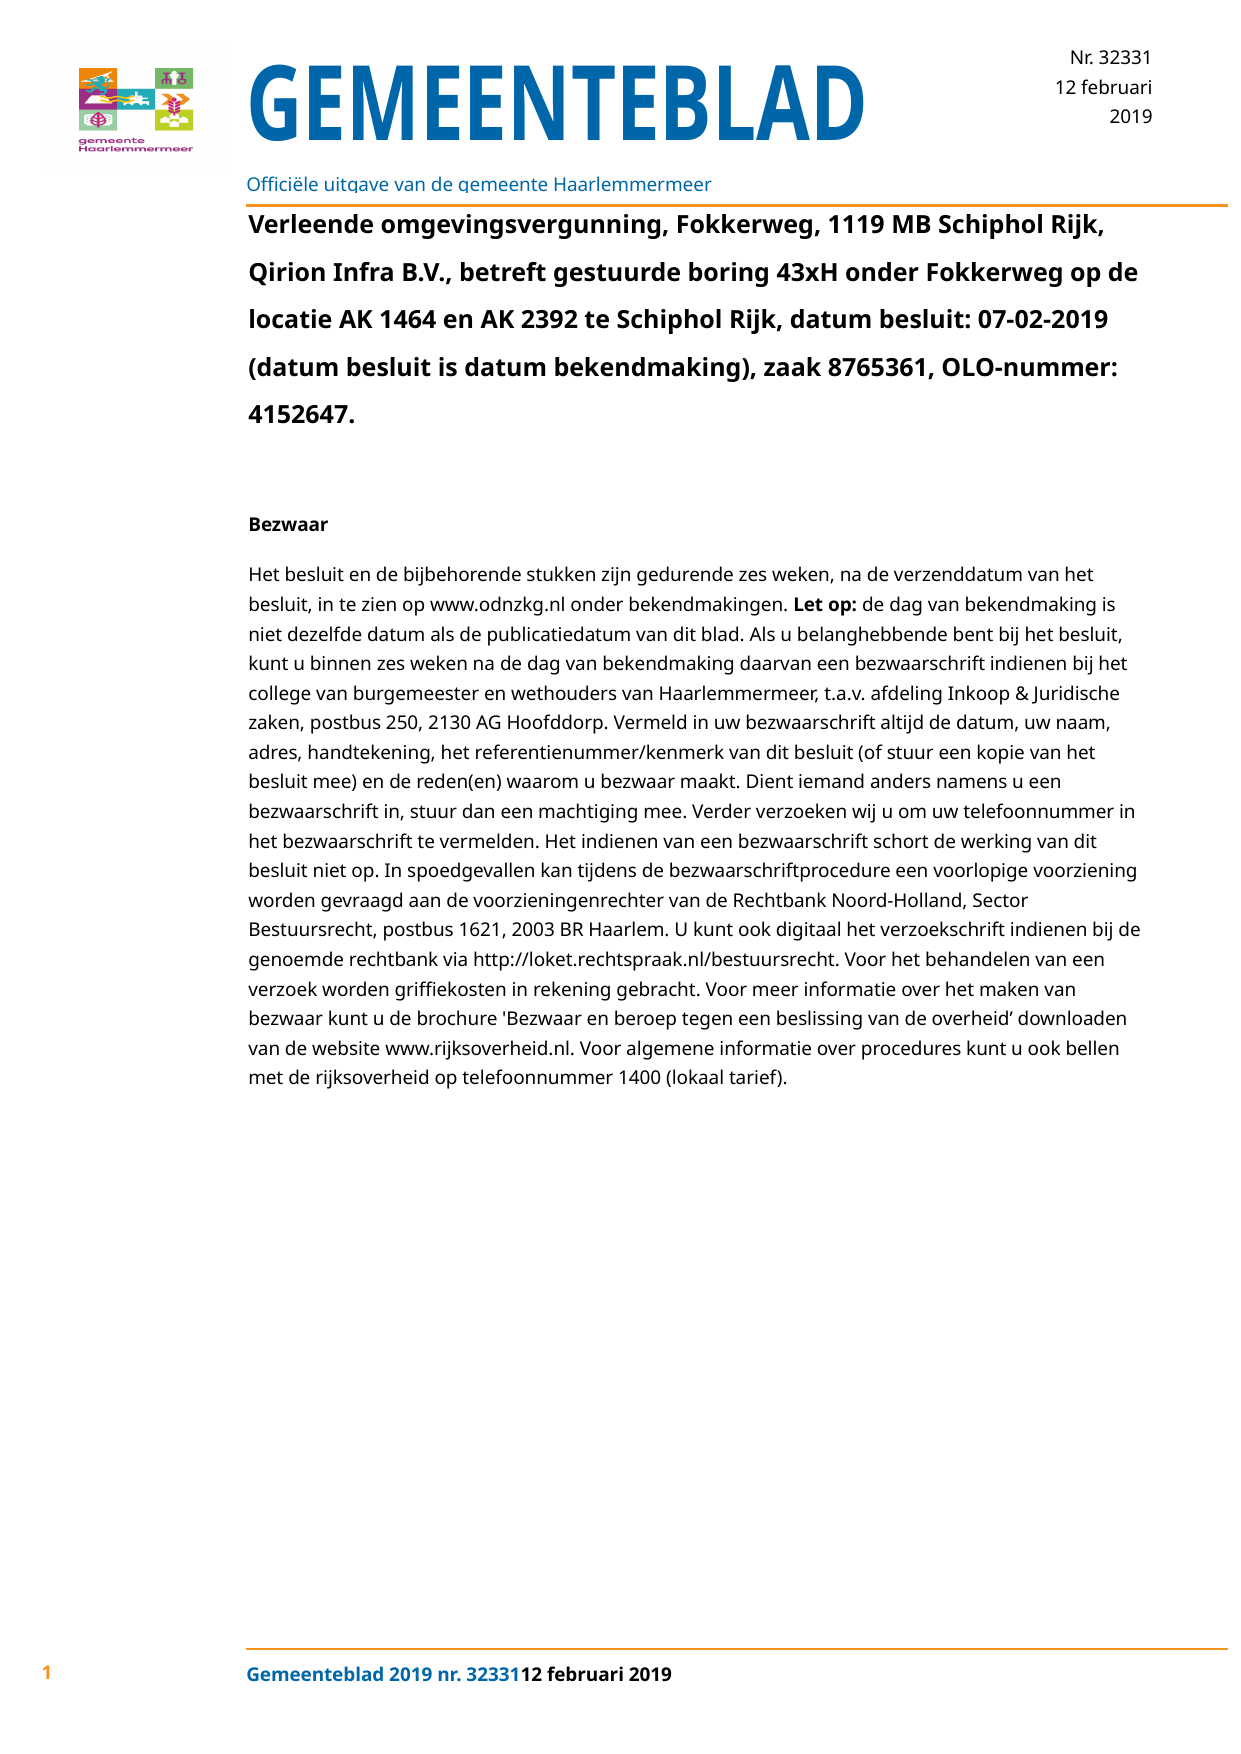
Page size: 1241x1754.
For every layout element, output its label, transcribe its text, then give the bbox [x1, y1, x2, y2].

text Het besluit en de bijbehorende stukken zijn gedurende zes weken, na de verzenddatum van het besluit, in te zien op www.odnzkg.nl onder bekendmakingen. Let op: de dag van bekendmaking is niet dezelfde datum als de publicatiedatum van dit blad. Als u belanghebbende bent bij het besluit, kunt u binnen zes weken na de dag van bekendmaking daarvan een bezwaarschrift indienen bij het college van burgemeester en wethouders van Haarlemmermeer, t.a.v. afdeling Inkoop & Juridische zaken, postbus 250, 2130 AG Hoofddorp. Vermeld in uw bezwaarschrift altijd de datum, uw naam, adres, handtekening, het referentienummer/kenmerk van dit besluit (of stuur een kopie van het besluit mee) en de reden(en) waarom u bezwaar maakt. Dient iemand anders namens u een bezwaarschrift in, stuur dan een machtiging mee. Verder verzoeken wij u om uw telefoonnummer in het bezwaarschrift te vermelden. Het indienen van een bezwaarschrift schort de werking van dit besluit niet op. In spoedgevallen kan tijdens de bezwaarschriftprocedure een voorlopige voorziening worden gevraagd aan de voorzieningenrechter van de Rechtbank Noord-Holland, Sector Bestuursrecht, postbus 1621, 2003 BR Haarlem. U kunt ook digitaal het verzoekschrift indienen bij de genoemde rechtbank via http://loket.rechtspraak.nl/bestuursrecht. Voor het behandelen van een verzoek worden griffiekosten in rekening gebracht. Voor meer informatie over het maken van bezwaar kunt u de brochure 'Bezwaar en beroep tegen een beslissing van de overheid’ downloaden van de website www.rijksoverheid.nl. Voor algemene informatie over procedures kunt u ook bellen met de rijksoverheid op telefoonnummer 1400 (lokaal tarief). [248, 562, 1152, 1090]
text Verleende omgevingsvergunning, Fokkerweg, 1119 MB Schiphol Rijk, Qirion Infra B.V., betreft gestuurde boring 43xH onder Fokkerweg op de locatie AK 1464 en AK 2392 te Schiphol Rijk, datum besluit: 07-02-2019 (datum besluit is datum bekendmaking), zaak 8765361, OLO-nummer: 4152647. [248, 207, 1152, 431]
text Bezwaar [248, 511, 1152, 537]
picture [41, 47, 231, 172]
